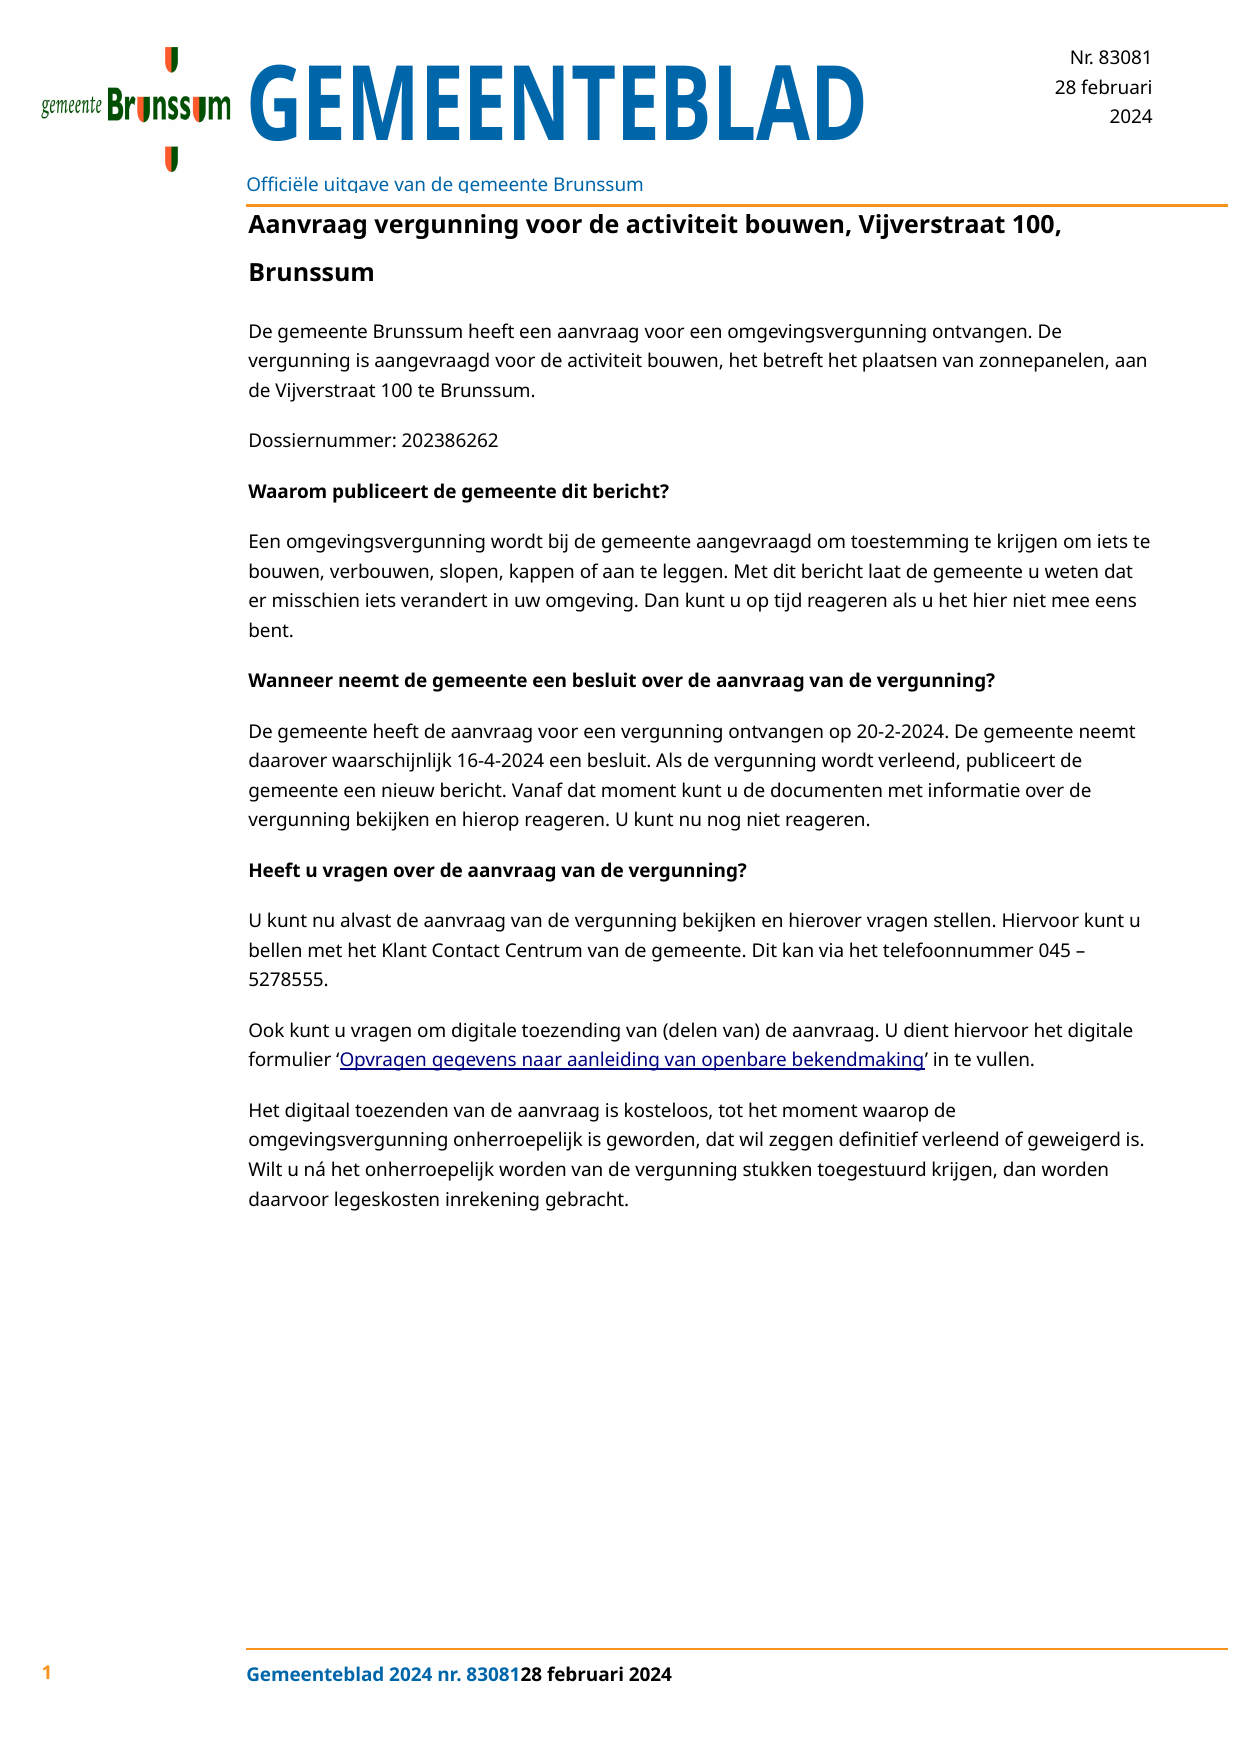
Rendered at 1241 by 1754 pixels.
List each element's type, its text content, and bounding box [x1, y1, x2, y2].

text Dossiernummer: 202386262 [248, 427, 1152, 453]
text Het digitaal toezenden van de aanvraag is kosteloos, tot het moment waarop de omgevingsvergunning onherroepelijk is geworden, dat wil zeggen definitief verleend of geweigerd is. Wilt u ná het onherroepelijk worden van de vergunning stukken toegestuurd krijgen, dan worden daarvoor legeskosten inrekening gebracht. [248, 1097, 1152, 1212]
text De gemeente Brunssum heeft een aanvraag voor een omgevingsvergunning ontvangen. De vergunning is aangevraagd voor de activiteit bouwen, het betreft het plaatsen van zonnepanelen, aan de Vijverstraat 100 te Brunssum. [248, 318, 1152, 403]
text Ook kunt u vragen om digitale toezending van (delen van) de aanvraag. U dient hiervoor het digitale formulier ‘Opvragen gegevens naar aanleiding van openbare bekendmaking’ in te vullen. [248, 1017, 1152, 1072]
text De gemeente heeft de aanvraag voor een vergunning ontvangen op 20-2-2024. De gemeente neemt daarover waarschijnlijk 16-4-2024 een besluit. Als de vergunning wordt verleend, publiceert de gemeente een nieuw bericht. Vanaf dat moment kunt u de documenten met informatie over de vergunning bekijken en hierop reageren. U kunt nu nog niet reageren. [248, 718, 1152, 832]
text Waarom publiceert de gemeente dit bericht? [248, 478, 1152, 504]
text Heeft u vragen over de aanvraag van de vergunning? [248, 857, 1152, 883]
text Aanvraag vergunning voor de activiteit bouwen, Vijverstraat 100, Brunssum [248, 207, 1152, 288]
picture [41, 47, 231, 172]
text U kunt nu alvast de aanvraag van de vergunning bekijken en hierover vragen stellen. Hiervoor kunt u bellen met het Klant Contact Centrum van de gemeente. Dit kan via het telefoonnummer 045 – 5278555. [248, 907, 1152, 992]
text Wanneer neemt de gemeente een besluit over de aanvraag van de vergunning? [248, 667, 1152, 693]
text Een omgevingsvergunning wordt bij de gemeente aangevraagd om toestemming te krijgen om iets te bouwen, verbouwen, slopen, kappen of aan te leggen. Met dit bericht laat de gemeente u weten dat er misschien iets verandert in uw omgeving. Dan kunt u op tijd reageren als u het hier niet mee eens bent. [248, 528, 1152, 643]
